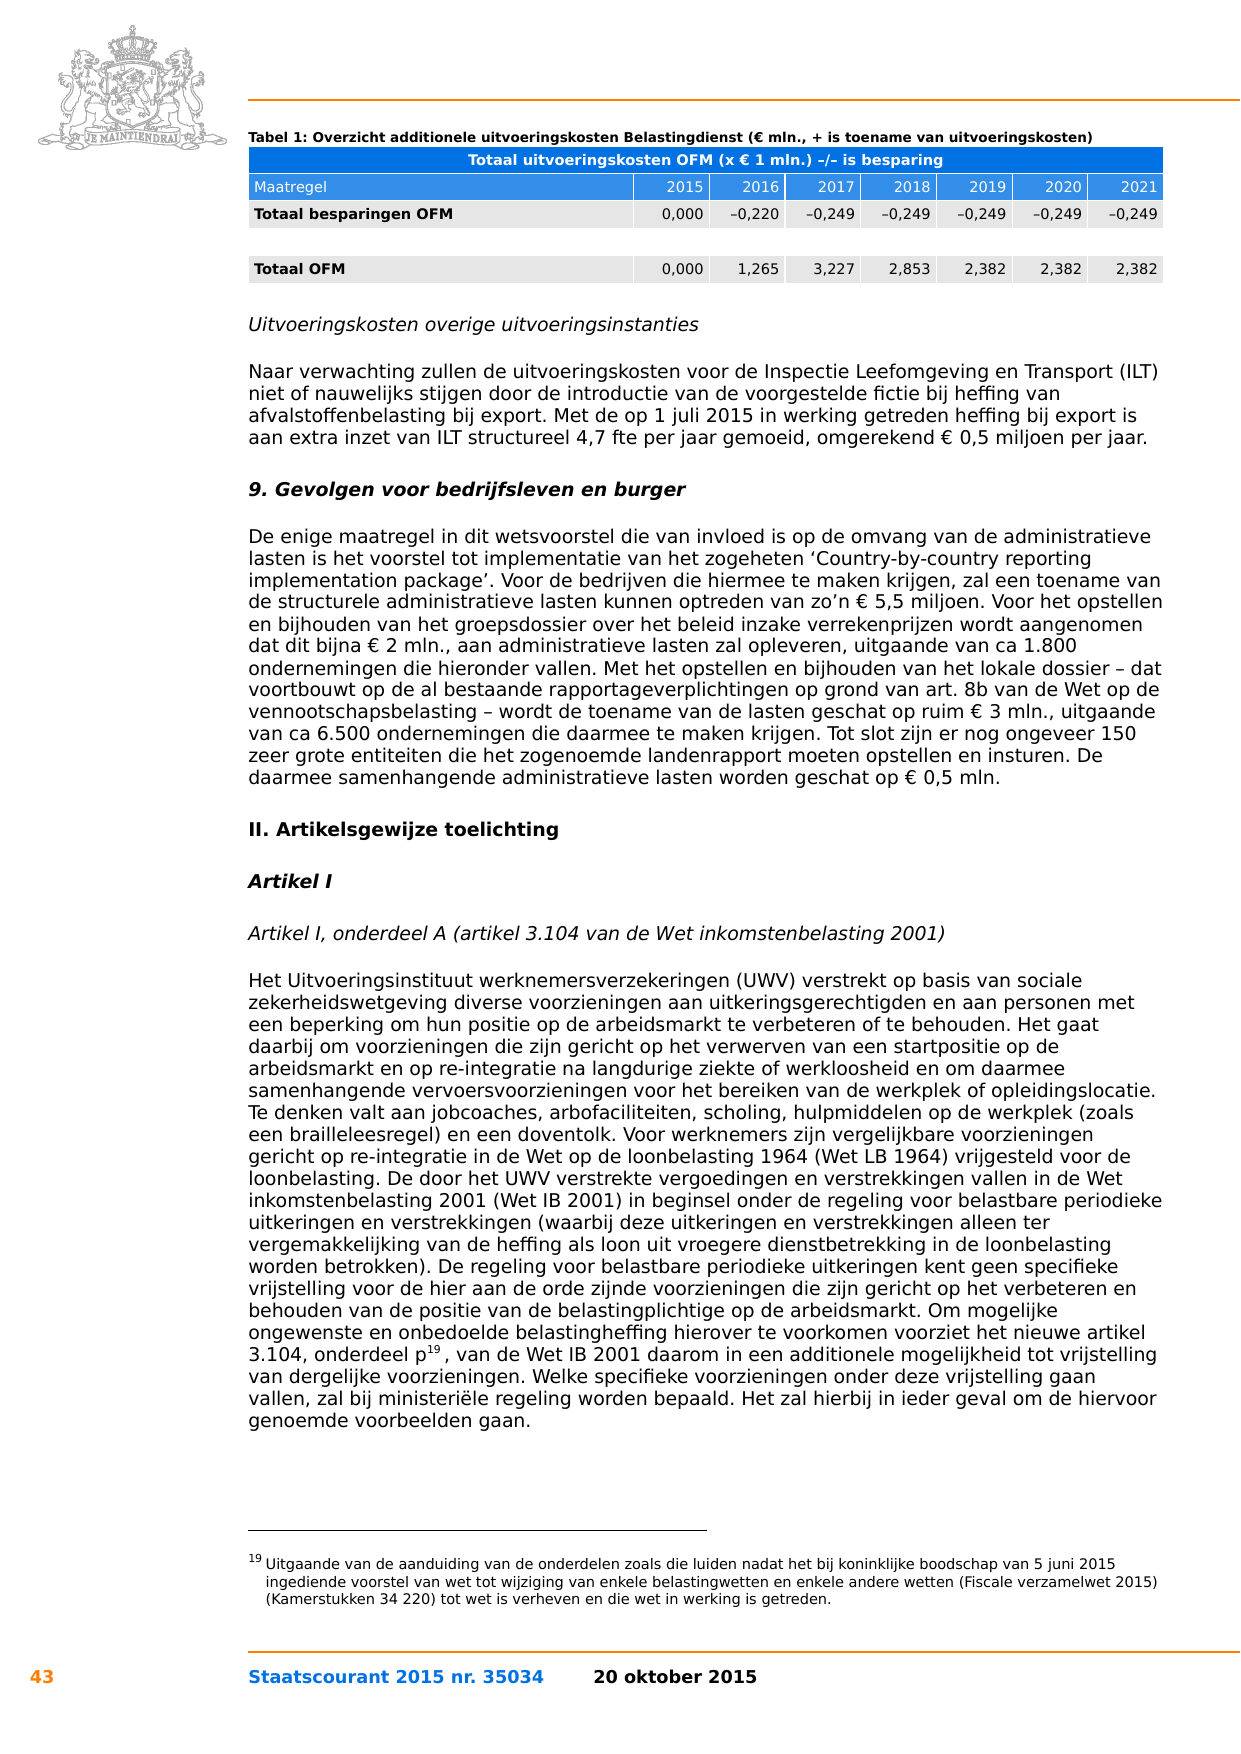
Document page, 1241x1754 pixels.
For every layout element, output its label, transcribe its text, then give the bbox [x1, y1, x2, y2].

table_cell 2016 [710, 174, 784, 200]
table_cell 2020 [1013, 174, 1087, 200]
table_cell [249, 229, 633, 255]
table_cell 2,382 [1013, 256, 1087, 283]
table_cell 2,382 [937, 256, 1012, 283]
table_cell Maatregel [249, 174, 633, 200]
text Het Uitvoeringsinstituut werknemersverzekeringen (UWV) verstrekt op basis van sociale zekerheidswetgeving diverse voorzieningen aan uitkeringsgerechtigden en aan personen met een beperking om hun positie op de arbeidsmarkt te verbeteren of te behouden. Het gaat daarbij om voorzieningen die zijn gericht op het verwerven van een startpositie op de arbeidsmarkt en op re-integratie na langdurige ziekte of werkloosheid en om daarmee samenhangende vervoersvoorzieningen voor het bereiken van de werkplek of opleidingslocatie. Te denken valt aan jobcoaches, arbofaciliteiten, scholing, hulpmiddelen op de werkplek (zoals een brailleleesregel) en een doventolk. Voor werknemers zijn vergelijkbare voorzieningen gericht op re-integratie in de Wet op de loonbelasting 1964 (Wet LB 1964) vrijgesteld voor de loonbelasting. De door het UWV verstrekte vergoedingen en verstrekkingen vallen in de Wet inkomstenbelasting 2001 (Wet IB 2001) in beginsel onder de regeling voor belastbare periodieke uitkeringen en verstrekkingen (waarbij deze uitkeringen en verstrekkingen alleen ter vergemakkelijking van de heffing als loon uit vroegere dienstbetrekking in de loonbelasting worden betrokken). De regeling voor belastbare periodieke uitkeringen kent geen specifieke vrijstelling voor de hier aan de orde zijnde voorzieningen die zijn gericht op het verbeteren en behouden van de positie van de belastingplichtige op de arbeidsmarkt. Om mogelijke ongewenste en onbedoelde belastingheffing hierover te voorkomen voorziet het nieuwe artikel 3.104, onderdeel p, van de Wet IB 2001 daarom in een additionele mogelijkheid tot vrijstelling van dergelijke voorzieningen. Welke specifieke voorzieningen onder deze vrijstelling gaan vallen, zal bij ministeriële regeling worden bepaald. Het zal hierbij in ieder geval om de hiervoor genoemde voorbeelden gaan. [248, 970, 1163, 1432]
text Uitgaande van de aanduiding van de onderdelen zoals die luiden nadat het bij koninklijke boodschap van 5 juni 2015 ingediende voorstel van wet tot wijziging van enkele belastingwetten en enkele andere wetten (Fiscale verzamelwet 2015) (Kamerstukken 34 220) tot wet is verheven en die wet in werking is getreden. [248, 1552, 1163, 1608]
table_cell 2,853 [861, 256, 936, 283]
table_cell 0,000 [634, 256, 709, 283]
picture [38, 25, 227, 150]
text De enige maatregel in dit wetsvoorstel die van invloed is op de omvang van de administratieve lasten is het voorstel tot implementatie van het zogeheten ‘Country-by-country reporting implementation package’. Voor de bedrijven die hiermee te maken krijgen, zal een toename van de structurele administratieve lasten kunnen optreden van zo’n € 5,5 miljoen. Voor het opstellen en bijhouden van het groepsdossier over het beleid inzake verrekenprijzen wordt aangenomen dat dit bijna € 2 mln., aan administratieve lasten zal opleveren, uitgaande van ca 1.800 ondernemingen die hieronder vallen. Met het opstellen en bijhouden van het lokale dossier – dat voortbouwt op de al bestaande rapportageverplichtingen op grond van art. 8b van de Wet op de vennootschapsbelasting – wordt de toename van de lasten geschat op ruim € 3 mln., uitgaande van ca 6.500 ondernemingen die daarmee te maken krijgen. Tot slot zijn er nog ongeveer 150 zeer grote entiteiten die het zogenoemde landenrapport moeten opstellen en insturen. De daarmee samenhangende administratieve lasten worden geschat op € 0,5 mln. [248, 526, 1163, 789]
table_cell [634, 229, 709, 255]
subtitle 9. Gevolgen voor bedrijfsleven en burger [248, 478, 1163, 501]
subtitle II. Artikelsgewijze toelichting [248, 819, 1163, 841]
table_cell 1,265 [710, 256, 784, 283]
table_cell [1013, 229, 1087, 255]
table_header Tabel 1: Overzicht additionele uitvoeringskosten Belastingdienst (€ mln., + is toename van uitvoeringskosten) [248, 130, 1163, 146]
table_cell 2,382 [1088, 256, 1163, 283]
table_cell 3,227 [786, 256, 860, 283]
table_cell –0,249 [861, 201, 936, 228]
table_cell 2017 [786, 174, 860, 200]
table_cell –0,249 [937, 201, 1012, 228]
subtitle Uitvoeringskosten overige uitvoeringsinstanties [248, 314, 1163, 336]
subtitle Artikel I [248, 871, 1163, 893]
table_cell Totaal OFM [249, 256, 633, 283]
table_cell –0,249 [786, 201, 860, 228]
table_cell –0,220 [710, 201, 784, 228]
table_cell 0,000 [634, 201, 709, 228]
table_cell [710, 229, 784, 255]
subtitle Artikel I, onderdeel A (artikel 3.104 van de Wet inkomstenbelasting 2001) [248, 923, 1163, 945]
table_cell [786, 229, 860, 255]
table_cell 2018 [861, 174, 936, 200]
table_cell [937, 229, 1012, 255]
table_cell 2021 [1088, 174, 1163, 200]
table_cell [1088, 229, 1163, 255]
table_cell 2015 [634, 174, 709, 200]
table_cell [861, 229, 936, 255]
table_cell –0,249 [1088, 201, 1163, 228]
table_cell 2019 [937, 174, 1012, 200]
text Naar verwachting zullen de uitvoeringskosten voor de Inspectie Leefomgeving en Transport (ILT) niet of nauwelijks stijgen door de introductie van de voorgestelde fictie bij heffing van afvalstoffenbelasting bij export. Met de op 1 juli 2015 in werking getreden heffing bij export is aan extra inzet van ILT structureel 4,7 fte per jaar gemoeid, omgerekend € 0,5 miljoen per jaar. [248, 361, 1163, 448]
table_cell Totaal besparingen OFM [249, 201, 633, 228]
table_cell –0,249 [1013, 201, 1087, 228]
table_cell Totaal uitvoeringskosten OFM (x € 1 mln.) –/– is besparing [249, 147, 1163, 173]
